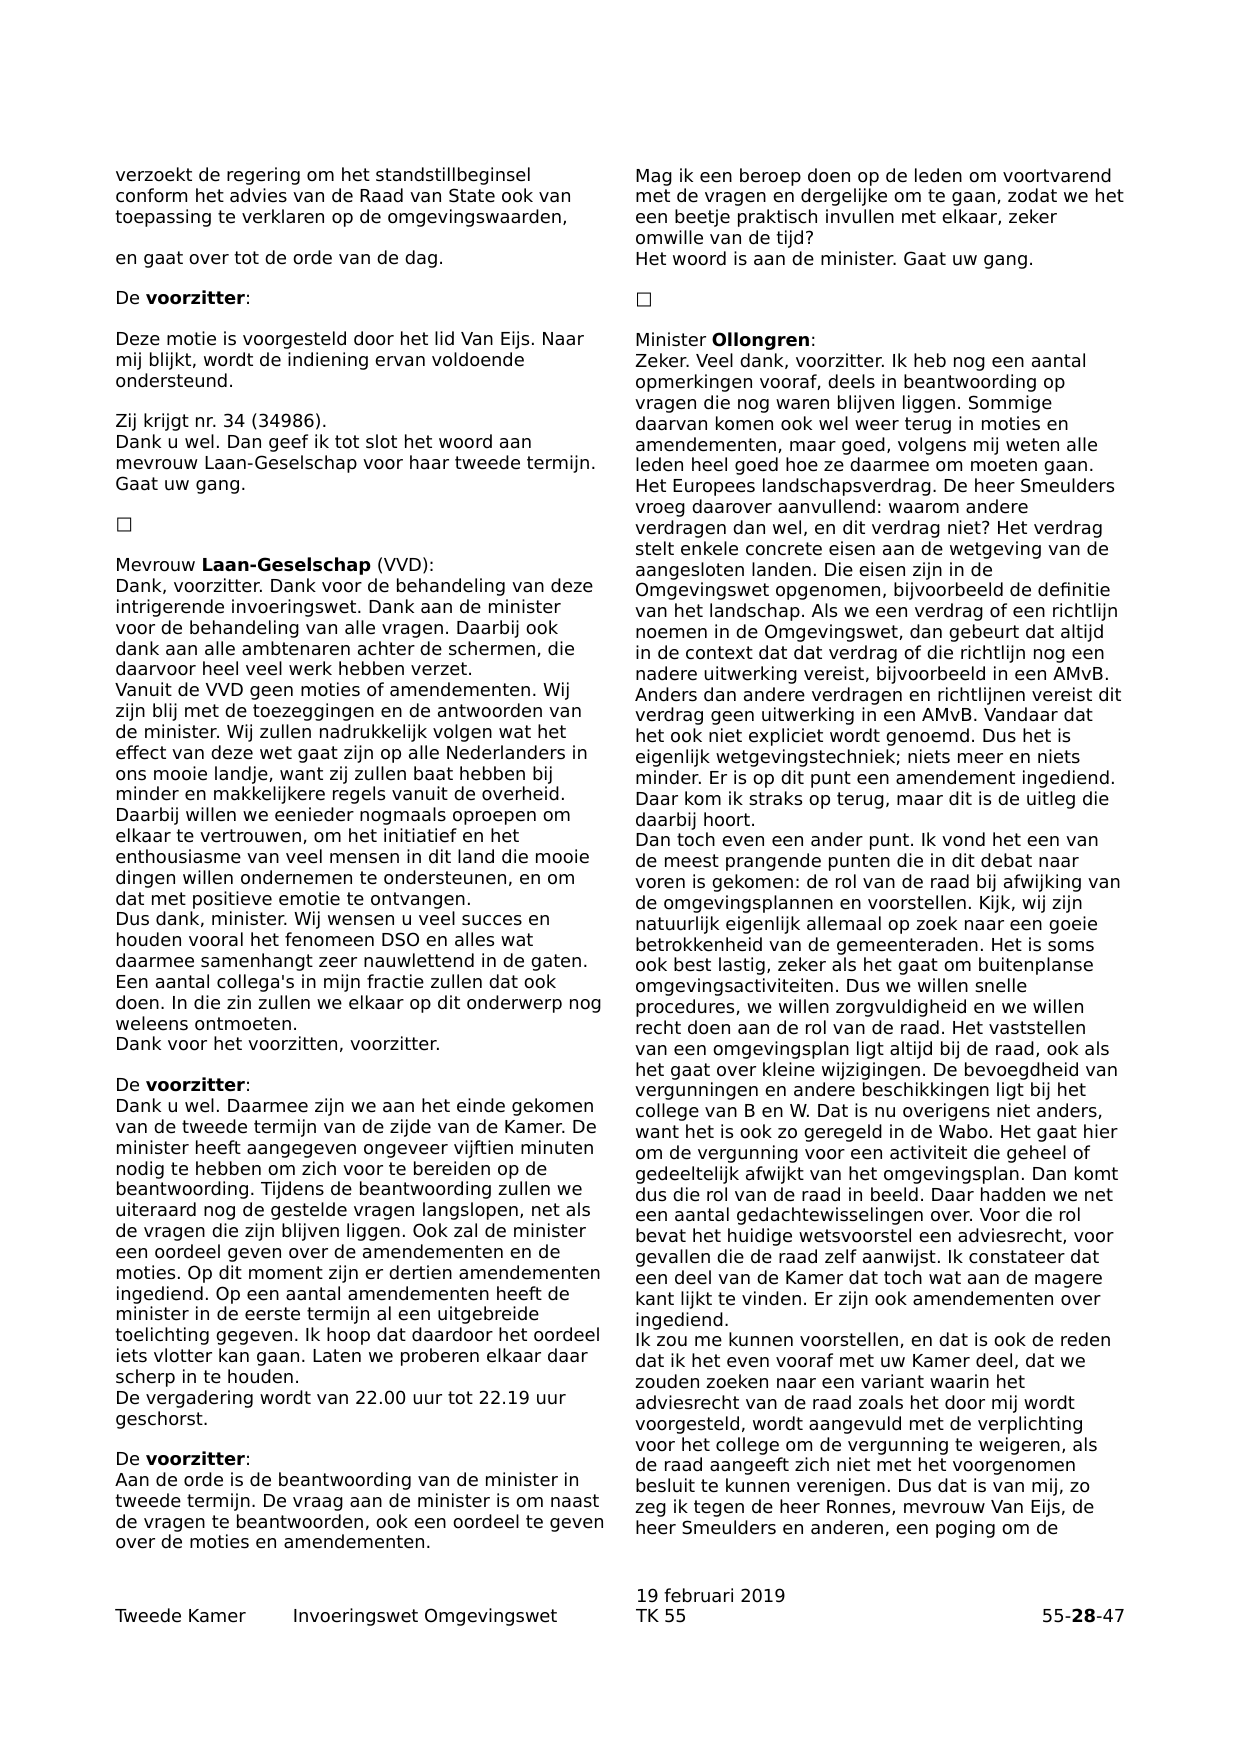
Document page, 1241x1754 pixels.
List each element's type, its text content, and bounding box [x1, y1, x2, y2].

text Vanuit de VVD geen moties of amendementen. Wij zijn blij met de toezeggingen en de antwoorden van de minister. Wij zullen nadrukkelijk volgen wat het effect van deze wet gaat zijn op alle Nederlanders in ons mooie landje, want zij zullen baat hebben bij minder en makkelijkere regels vanuit de overheid. Daarbij willen we eenieder nogmaals oproepen om elkaar te vertrouwen, om het initiatief en het enthousiasme van veel mensen in dit land die mooie dingen willen ondernemen te ondersteunen, en om dat met positieve emotie te ontvangen. [115, 680, 605, 909]
text Mag ik een beroep doen op de leden om voortvarend met de vragen en dergelijke om te gaan, zodat we het een beetje praktisch invullen met elkaar, zeker omwille van de tijd? [635, 165, 1125, 249]
text Het woord is aan de minister. Gaat uw gang. [635, 249, 1125, 269]
text De voorzitter: [115, 288, 605, 309]
text Ik zou me kunnen voorstellen, en dat is ook de reden dat ik het even vooraf met uw Kamer deel, dat we zouden zoeken naar een variant waarin het adviesrecht van de raad zoals het door mij wordt voorgesteld, wordt aangevuld met de verplichting voor het college om de vergunning te weigeren, als de raad aangeeft zich niet met het voorgenomen besluit te kunnen verenigen. Dus dat is van mij, zo zeg ik tegen de heer Ronnes, mevrouw Van Eijs, de heer Smeulders en anderen, een poging om de [635, 1330, 1125, 1538]
text Dank voor het voorzitten, voorzitter. [115, 1034, 605, 1055]
text Dus dank, minister. Wij wensen u veel succes en houden vooral het fenomeen DSO en alles wat daarmee samenhangt zeer nauwlettend in de gaten. Een aantal collega's in mijn fractie zullen dat ook doen. In die zin zullen we elkaar op dit onderwerp nog weleens ontmoeten. [115, 909, 605, 1034]
text De voorzitter: [115, 1075, 605, 1096]
text Minister Ollongren: [635, 330, 1125, 351]
text Aan de orde is de beantwoording van de minister in tweede termijn. De vraag aan de minister is om naast de vragen te beantwoorden, ook een oordeel te geven over de moties en amendementen. [115, 1470, 605, 1553]
text Zij krijgt nr. 34 (34986). [115, 411, 605, 432]
text Dank u wel. Dan geef ik tot slot het woord aan mevrouw Laan-Geselschap voor haar tweede termijn. Gaat uw gang. [115, 432, 605, 494]
text Het Europees landschapsverdrag. De heer Smeulders vroeg daarover aanvullend: waarom andere verdragen dan wel, en dit verdrag niet? Het verdrag stelt enkele concrete eisen aan de wetgeving van de aangesloten landen. Die eisen zijn in de Omgevingswet opgenomen, bijvoorbeeld de definitie van het landschap. Als we een verdrag of een richtlijn noemen in de Omgevingswet, dan gebeurt dat altijd in de context dat dat verdrag of die richtlijn nog een nadere uitwerking vereist, bijvoorbeeld in een AMvB. Anders dan andere verdragen en richtlijnen vereist dit verdrag geen uitwerking in een AMvB. Vandaar dat het ook niet expliciet wordt genoemd. Dus het is eigenlijk wetgevingstechniek; niets meer en niets minder. Er is op dit punt een amendement ingediend. Daar kom ik straks op terug, maar dit is de uitleg die daarbij hoort. [635, 476, 1125, 830]
text Mevrouw Laan-Geselschap (VVD): [115, 555, 605, 576]
text ⬜ [635, 289, 1125, 310]
text verzoekt de regering om het standstillbeginsel conform het advies van de Raad van State ook van toepassing te verklaren op de omgevingswaarden, [115, 165, 605, 227]
text Dank u wel. Daarmee zijn we aan het einde gekomen van de tweede termijn van de zijde van de Kamer. De minister heeft aangegeven ongeveer vijftien minuten nodig te hebben om zich voor te bereiden op de beantwoording. Tijdens de beantwoording zullen we uiteraard nog de gestelde vragen langslopen, net als de vragen die zijn blijven liggen. Ook zal de minister een oordeel geven over de amendementen en de moties. Op dit moment zijn er dertien amendementen ingediend. Op een aantal amendementen heeft de minister in de eerste termijn al een uitgebreide toelichting gegeven. Ik hoop dat daardoor het oordeel iets vlotter kan gaan. Laten we proberen elkaar daar scherp in te houden. [115, 1096, 605, 1387]
text De vergadering wordt van 22.00 uur tot 22.19 uur geschorst. [115, 1387, 605, 1429]
text Dan toch even een ander punt. Ik vond het een van de meest prangende punten die in dit debat naar voren is gekomen: de rol van de raad bij afwijking van de omgevingsplannen en voorstellen. Kijk, wij zijn natuurlijk eigenlijk allemaal op zoek naar een goeie betrokkenheid van de gemeenteraden. Het is soms ook best lastig, zeker als het gaat om buitenplanse omgevingsactiviteiten. Dus we willen snelle procedures, we willen zorgvuldigheid en we willen recht doen aan de rol van de raad. Het vaststellen van een omgevingsplan ligt altijd bij de raad, ook als het gaat over kleine wijzigingen. De bevoegdheid van vergunningen en andere beschikkingen ligt bij het college van B en W. Dat is nu overigens niet anders, want het is ook zo geregeld in de Wabo. Het gaat hier om de vergunning voor een activiteit die geheel of gedeeltelijk afwijkt van het omgevingsplan. Dan komt dus die rol van de raad in beeld. Daar hadden we net een aantal gedachtewisselingen over. Voor die rol bevat het huidige wetsvoorstel een adviesrecht, voor gevallen die de raad zelf aanwijst. Ik constateer dat een deel van de Kamer dat toch wat aan de magere kant lijkt te vinden. Er zijn ook amendementen over ingediend. [635, 830, 1125, 1330]
text ⬜ [115, 514, 605, 535]
text Deze motie is voorgesteld door het lid Van Eijs. Naar mij blijkt, wordt de indiening ervan voldoende ondersteund. [115, 329, 605, 391]
text De voorzitter: [115, 1449, 605, 1470]
text Dank, voorzitter. Dank voor de behandeling van deze intrigerende invoeringswet. Dank aan de minister voor de behandeling van alle vragen. Daarbij ook dank aan alle ambtenaren achter de schermen, die daarvoor heel veel werk hebben verzet. [115, 576, 605, 680]
text en gaat over tot de orde van de dag. [115, 247, 605, 268]
text Zeker. Veel dank, voorzitter. Ik heb nog een aantal opmerkingen vooraf, deels in beantwoording op vragen die nog waren blijven liggen. Sommige daarvan komen ook wel weer terug in moties en amendementen, maar goed, volgens mij weten alle leden heel goed hoe ze daarmee om moeten gaan. [635, 351, 1125, 476]
